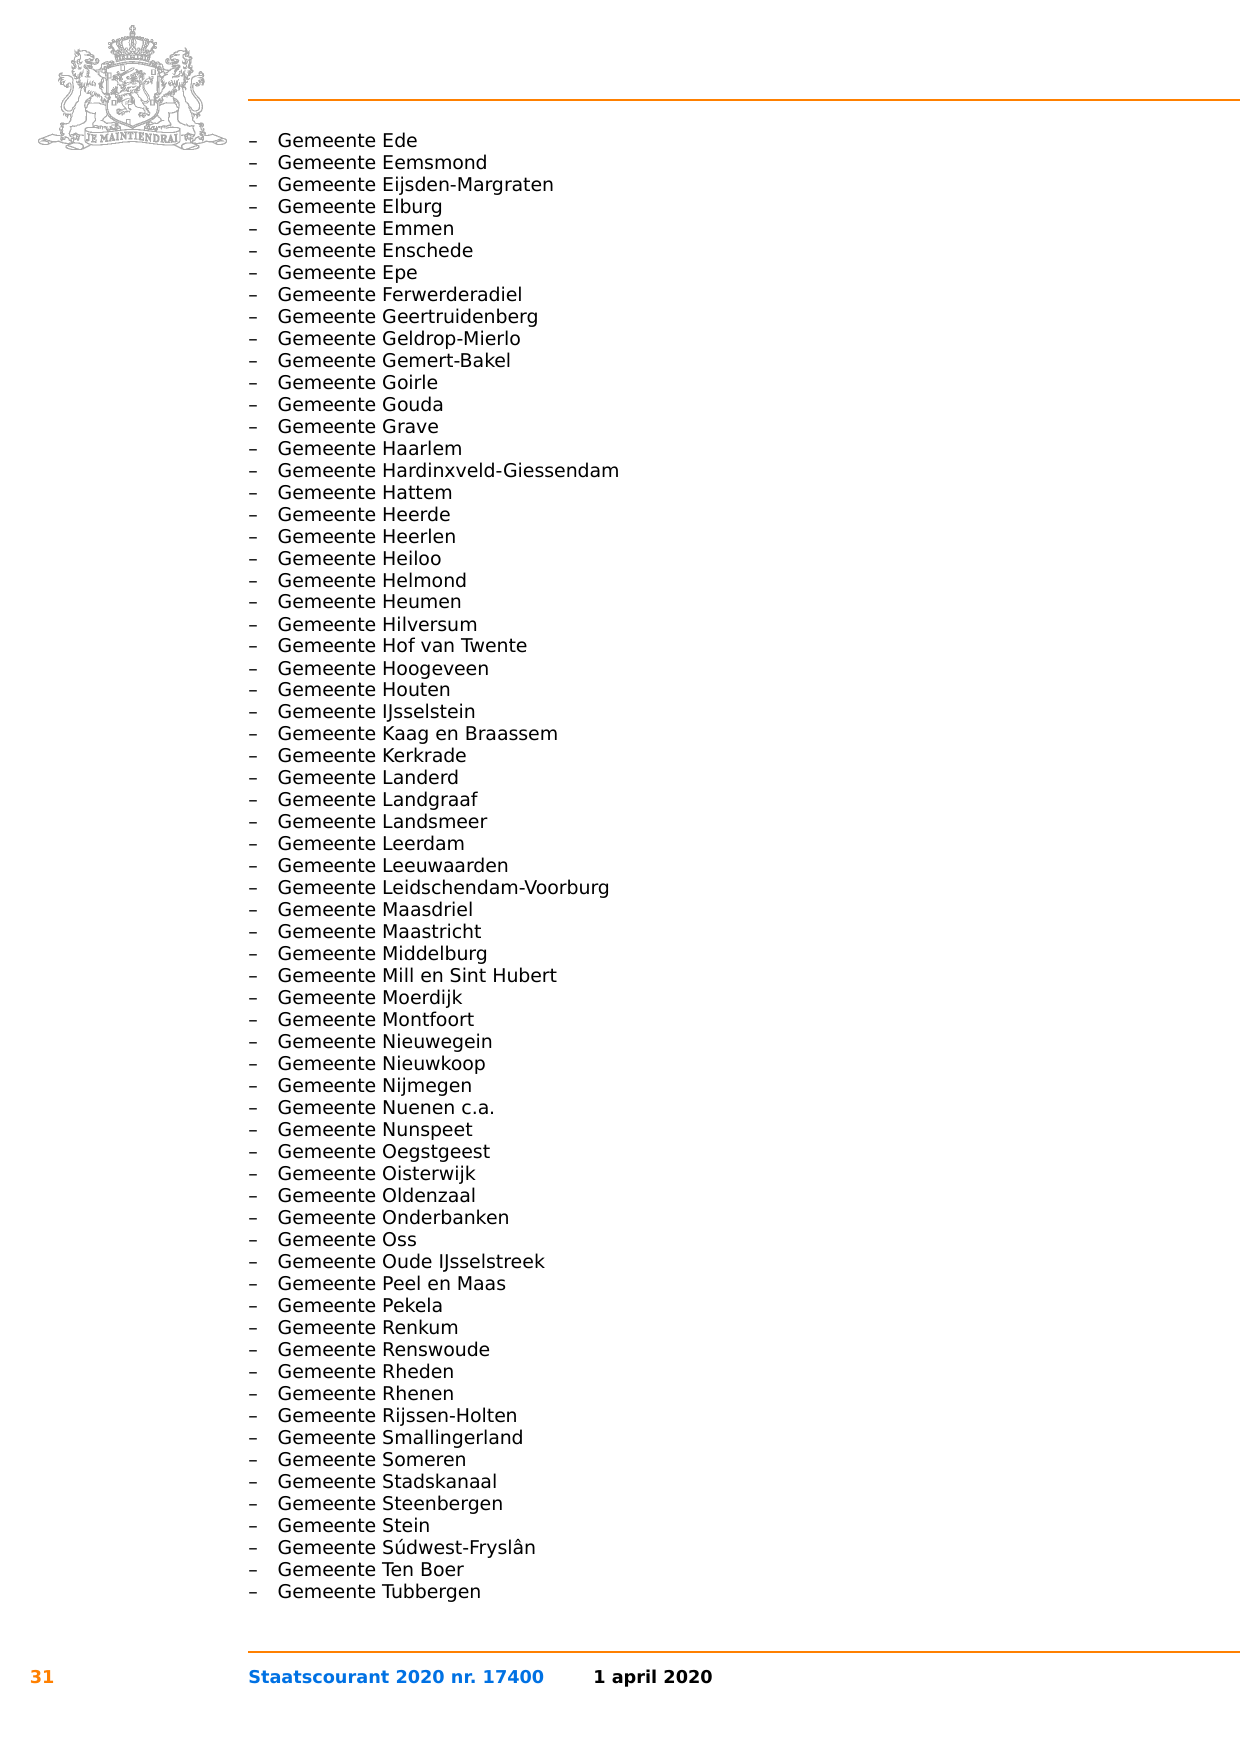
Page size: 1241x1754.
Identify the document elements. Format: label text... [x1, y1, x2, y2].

text – Gemeente Tubbergen [248, 1581, 1163, 1602]
text – Gemeente Gouda [248, 394, 1163, 416]
text – Gemeente Eijsden-Margraten [248, 174, 1163, 196]
text – Gemeente Geldrop-Mierlo [248, 328, 1163, 350]
text – Gemeente Steenbergen [248, 1493, 1163, 1514]
text – Gemeente Hoogeveen [248, 657, 1163, 679]
text – Gemeente Heumen [248, 591, 1163, 613]
text – Gemeente Heiloo [248, 547, 1163, 569]
text – Gemeente Oude IJsselstreek [248, 1251, 1163, 1273]
text – Gemeente Ferwerderadiel [248, 284, 1163, 306]
text – Gemeente Maastricht [248, 921, 1163, 943]
text – Gemeente Kerkrade [248, 745, 1163, 767]
text – Gemeente Moerdijk [248, 987, 1163, 1009]
text – Gemeente Heerde [248, 503, 1163, 526]
text – Gemeente Elburg [248, 196, 1163, 218]
text – Gemeente Middelburg [248, 943, 1163, 965]
text – Gemeente Smallingerland [248, 1427, 1163, 1449]
text – Gemeente Gemert-Bakel [248, 350, 1163, 372]
text – Gemeente Landgraaf [248, 789, 1163, 811]
text – Gemeente Ten Boer [248, 1558, 1163, 1581]
text – Gemeente Rhenen [248, 1383, 1163, 1405]
text – Gemeente Hilversum [248, 613, 1163, 635]
text – Gemeente Onderbanken [248, 1207, 1163, 1229]
text – Gemeente Mill en Sint Hubert [248, 965, 1163, 987]
text – Gemeente Haarlem [248, 438, 1163, 459]
text – Gemeente Leidschendam-Voorburg [248, 877, 1163, 899]
picture [38, 25, 227, 150]
text – Gemeente Leerdam [248, 833, 1163, 855]
text – Gemeente Landerd [248, 767, 1163, 789]
text – Gemeente Peel en Maas [248, 1273, 1163, 1295]
text – Gemeente Oldenzaal [248, 1185, 1163, 1207]
text – Gemeente Hattem [248, 482, 1163, 503]
text – Gemeente Súdwest-Fryslân [248, 1537, 1163, 1558]
text – Gemeente Stadskanaal [248, 1471, 1163, 1493]
text – Gemeente Renswoude [248, 1339, 1163, 1361]
text – Gemeente Rijssen-Holten [248, 1405, 1163, 1427]
text – Gemeente Rheden [248, 1361, 1163, 1383]
text – Gemeente Geertruidenberg [248, 306, 1163, 328]
text – Gemeente Houten [248, 679, 1163, 701]
text – Gemeente Kaag en Braassem [248, 723, 1163, 745]
text – Gemeente Renkum [248, 1317, 1163, 1339]
text – Gemeente Heerlen [248, 526, 1163, 547]
text – Gemeente Montfoort [248, 1009, 1163, 1031]
text – Gemeente Landsmeer [248, 811, 1163, 833]
text – Gemeente Nuenen c.a. [248, 1097, 1163, 1119]
text – Gemeente Maasdriel [248, 899, 1163, 921]
text – Gemeente Nunspeet [248, 1119, 1163, 1141]
text – Gemeente Eemsmond [248, 152, 1163, 174]
text – Gemeente Goirle [248, 372, 1163, 394]
text – Gemeente Oegstgeest [248, 1141, 1163, 1163]
text – Gemeente Nieuwkoop [248, 1053, 1163, 1075]
text – Gemeente Stein [248, 1514, 1163, 1537]
text – Gemeente Leeuwaarden [248, 855, 1163, 877]
text – Gemeente Ede [248, 130, 1163, 152]
text – Gemeente Hof van Twente [248, 635, 1163, 657]
text – Gemeente IJsselstein [248, 701, 1163, 723]
text – Gemeente Pekela [248, 1295, 1163, 1317]
text – Gemeente Helmond [248, 569, 1163, 591]
text – Gemeente Grave [248, 416, 1163, 438]
text – Gemeente Someren [248, 1449, 1163, 1471]
text – Gemeente Nieuwegein [248, 1031, 1163, 1053]
text – Gemeente Hardinxveld-Giessendam [248, 459, 1163, 482]
text – Gemeente Nijmegen [248, 1075, 1163, 1097]
text – Gemeente Oss [248, 1229, 1163, 1251]
text – Gemeente Emmen [248, 218, 1163, 240]
text – Gemeente Enschede [248, 240, 1163, 262]
text – Gemeente Oisterwijk [248, 1163, 1163, 1185]
text – Gemeente Epe [248, 262, 1163, 284]
